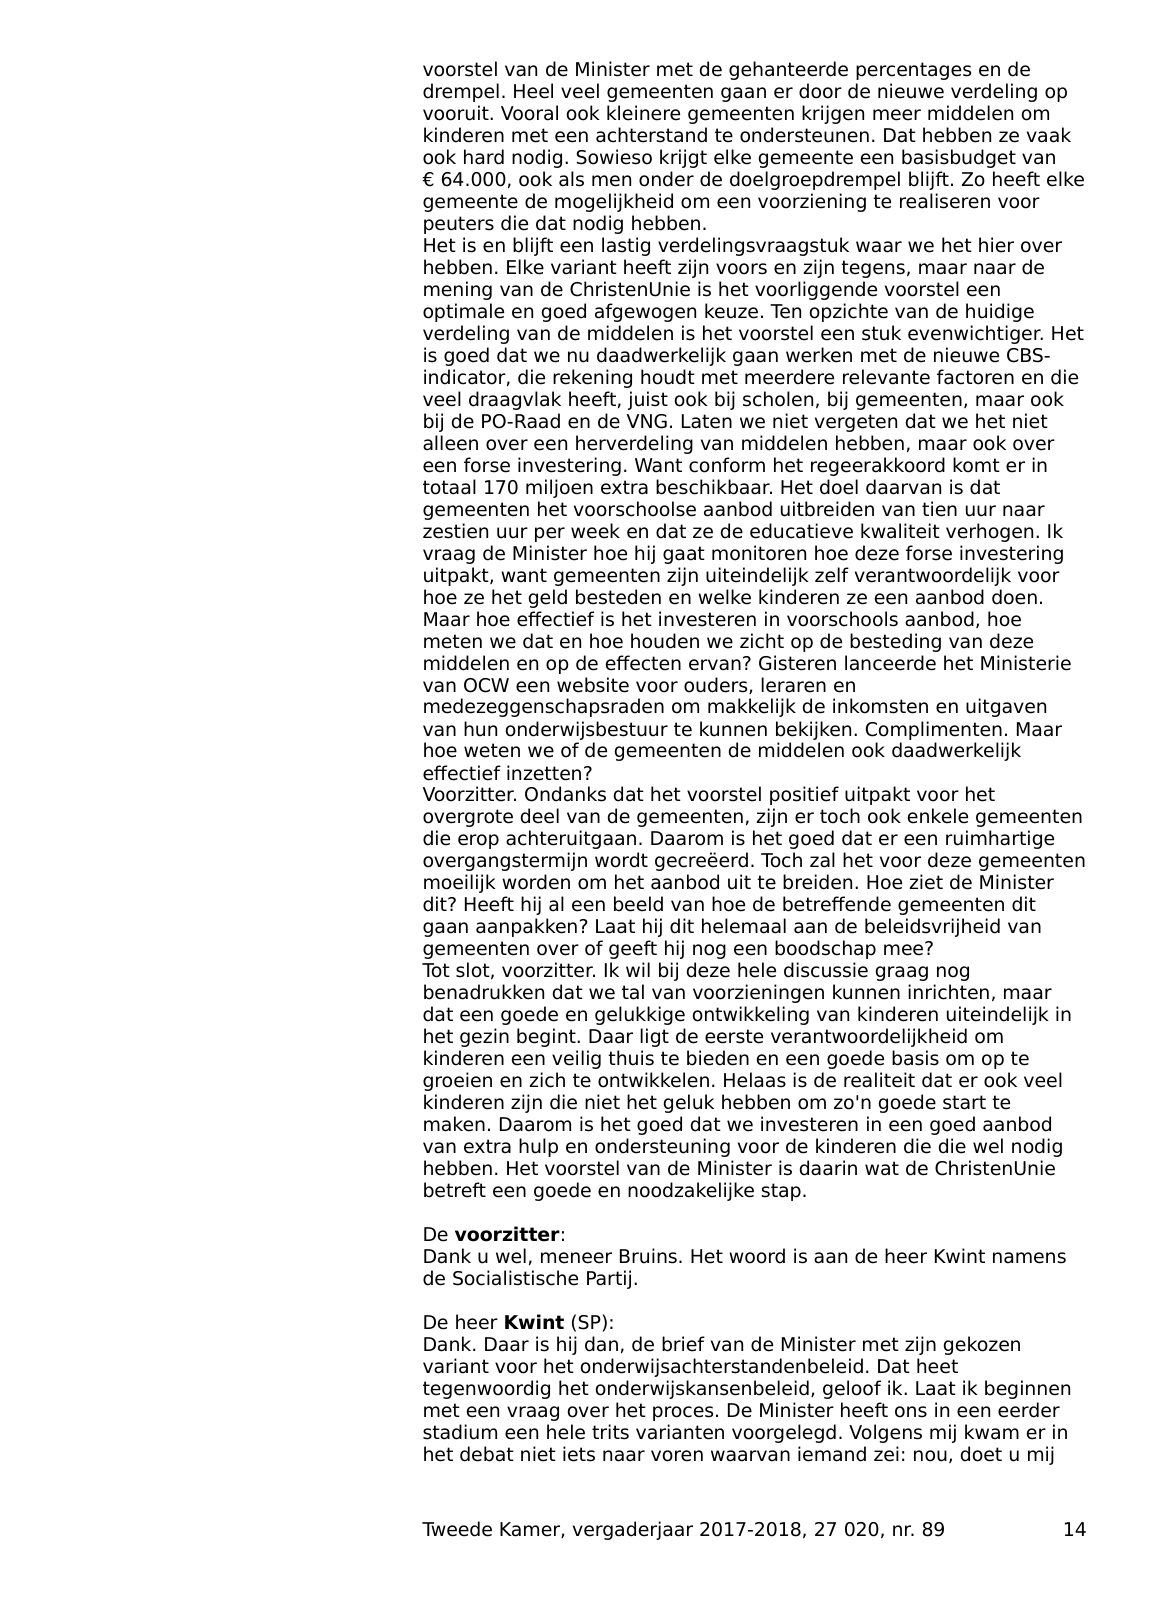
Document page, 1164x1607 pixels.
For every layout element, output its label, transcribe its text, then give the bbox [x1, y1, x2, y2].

text Dank u wel, meneer Bruins. Het woord is aan de heer Kwint namens de Socialistische Partij. [422, 1246, 1087, 1290]
text Tot slot, voorzitter. Ik wil bij deze hele discussie graag nog benadrukken dat we tal van voorzieningen kunnen inrichten, maar dat een goede en gelukkige ontwikkeling van kinderen uiteindelijk in het gezin begint. Daar ligt de eerste verantwoordelijkheid om kinderen een veilig thuis te bieden en een goede basis om op te groeien en zich te ontwikkelen. Helaas is de realiteit dat er ook veel kinderen zijn die niet het geluk hebben om zo'n goede start te maken. Daarom is het goed dat we investeren in een goed aanbod van extra hulp en ondersteuning voor de kinderen die die wel nodig hebben. Het voorstel van de Minister is daarin wat de ChristenUnie betreft een goede en noodzakelijke stap. [422, 960, 1087, 1202]
text Dank. Daar is hij dan, de brief van de Minister met zijn gekozen variant voor het onderwijsachterstandenbeleid. Dat heet tegenwoordig het onderwijskansenbeleid, geloof ik. Laat ik beginnen met een vraag over het proces. De Minister heeft ons in een eerder stadium een hele trits varianten voorgelegd. Volgens mij kwam er in het debat niet iets naar voren waarvan iemand zei: nou, doet u mij [422, 1334, 1087, 1466]
text De voorzitter: [422, 1224, 1087, 1246]
text voorstel van de Minister met de gehanteerde percentages en de drempel. Heel veel gemeenten gaan er door de nieuwe verdeling op vooruit. Vooral ook kleinere gemeenten krijgen meer middelen om kinderen met een achterstand te ondersteunen. Dat hebben ze vaak ook hard nodig. Sowieso krijgt elke gemeente een basisbudget van € 64.000, ook als men onder de doelgroepdrempel blijft. Zo heeft elke gemeente de mogelijkheid om een voorziening te realiseren voor peuters die dat nodig hebben. [422, 59, 1087, 235]
text Voorzitter. Ondanks dat het voorstel positief uitpakt voor het overgrote deel van de gemeenten, zijn er toch ook enkele gemeenten die erop achteruitgaan. Daarom is het goed dat er een ruimhartige overgangstermijn wordt gecreëerd. Toch zal het voor deze gemeenten moeilijk worden om het aanbod uit te breiden. Hoe ziet de Minister dit? Heeft hij al een beeld van hoe de betreffende gemeenten dit gaan aanpakken? Laat hij dit helemaal aan de beleidsvrijheid van gemeenten over of geeft hij nog een boodschap mee? [422, 784, 1087, 960]
text Het is en blijft een lastig verdelingsvraagstuk waar we het hier over hebben. Elke variant heeft zijn voors en zijn tegens, maar naar de mening van de ChristenUnie is het voorliggende voorstel een optimale en goed afgewogen keuze. Ten opzichte van de huidige verdeling van de middelen is het voorstel een stuk evenwichtiger. Het is goed dat we nu daadwerkelijk gaan werken met de nieuwe CBS-indicator, die rekening houdt met meerdere relevante factoren en die veel draagvlak heeft, juist ook bij scholen, bij gemeenten, maar ook bij de PO-Raad en de VNG. Laten we niet vergeten dat we het niet alleen over een herverdeling van middelen hebben, maar ook over een forse investering. Want conform het regeerakkoord komt er in totaal 170 miljoen extra beschikbaar. Het doel daarvan is dat gemeenten het voorschoolse aanbod uitbreiden van tien uur naar zestien uur per week en dat ze de educatieve kwaliteit verhogen. Ik vraag de Minister hoe hij gaat monitoren hoe deze forse investering uitpakt, want gemeenten zijn uiteindelijk zelf verantwoordelijk voor hoe ze het geld besteden en welke kinderen ze een aanbod doen. Maar hoe effectief is het investeren in voorschools aanbod, hoe meten we dat en hoe houden we zicht op de besteding van deze middelen en op de effecten ervan? Gisteren lanceerde het Ministerie van OCW een website voor ouders, leraren en medezeggenschapsraden om makkelijk de inkomsten en uitgaven van hun onderwijsbestuur te kunnen bekijken. Complimenten. Maar hoe weten we of de gemeenten de middelen ook daadwerkelijk effectief inzetten? [422, 235, 1087, 784]
text De heer Kwint (SP): [422, 1312, 1087, 1334]
